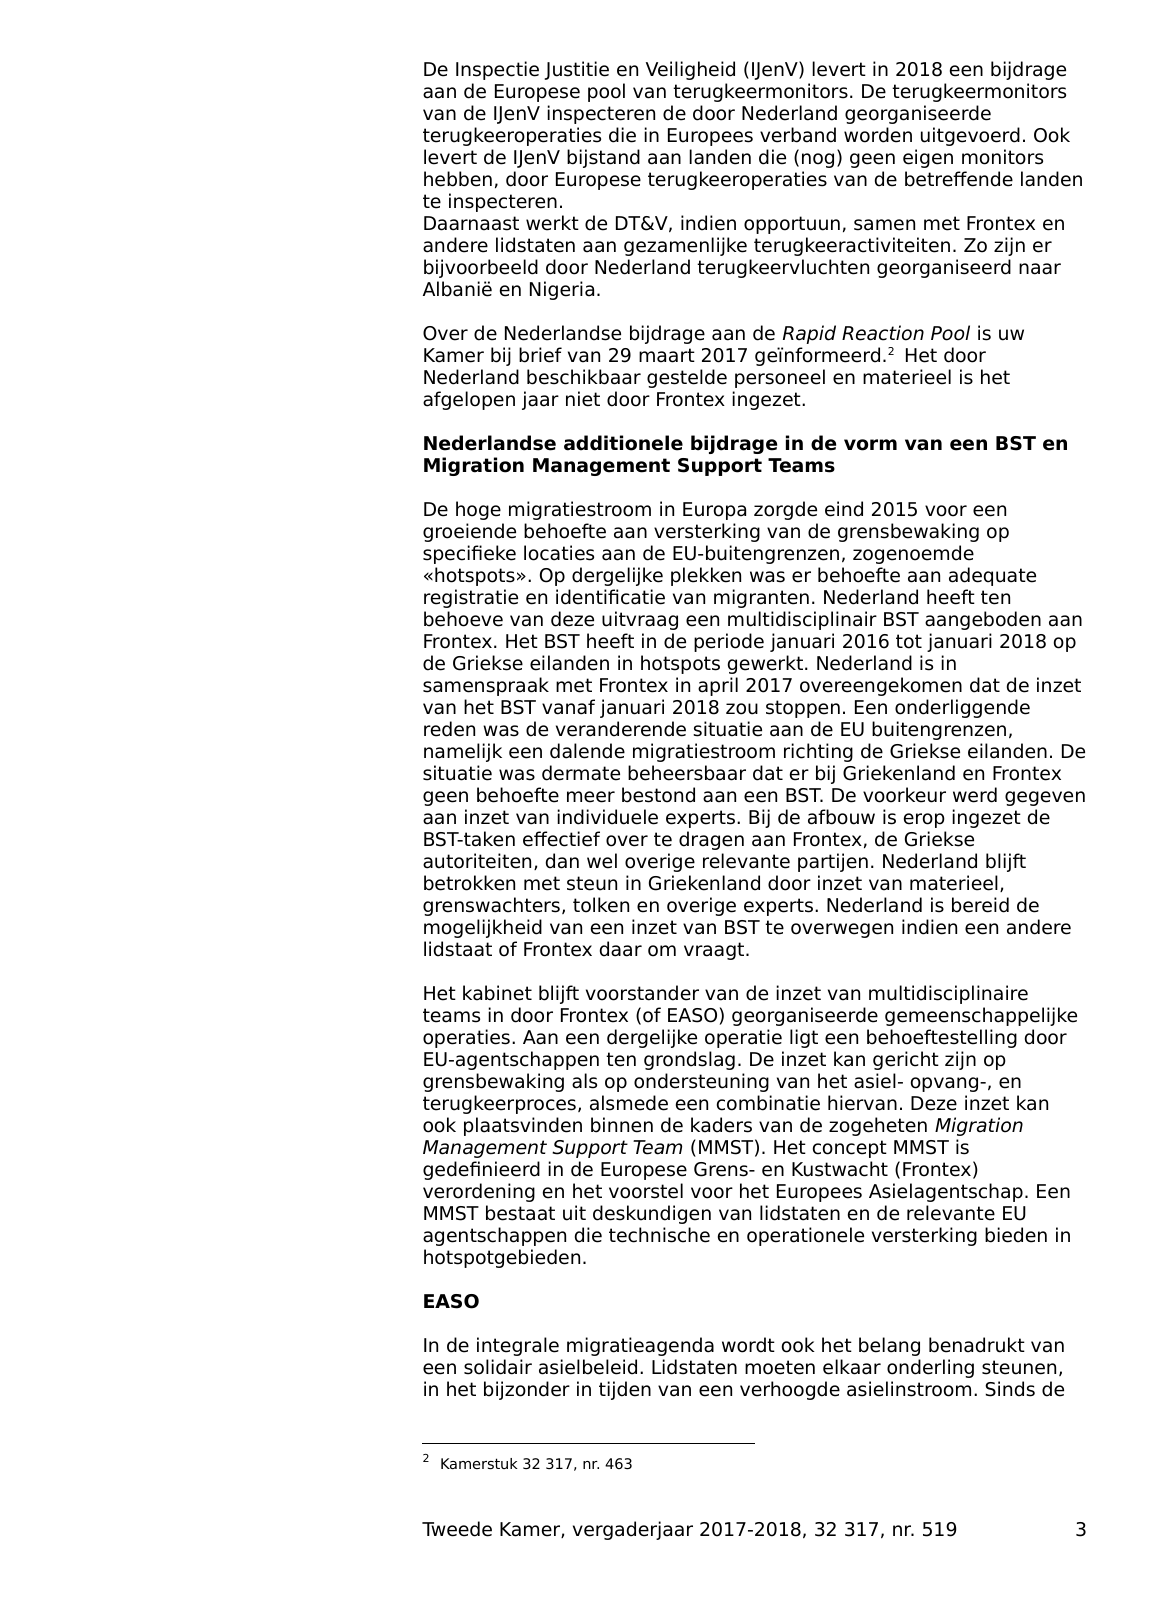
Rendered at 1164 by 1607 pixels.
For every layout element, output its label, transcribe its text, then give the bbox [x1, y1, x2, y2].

subtitle EASO [422, 1291, 1087, 1313]
text Het kabinet blijft voorstander van de inzet van multidisciplinaire teams in door Frontex (of EASO) georganiseerde gemeenschappelijke operaties. Aan een dergelijke operatie ligt een behoeftestelling door EU-agentschappen ten grondslag. De inzet kan gericht zijn op grensbewaking als op ondersteuning van het asiel- opvang-, en terugkeerproces, alsmede een combinatie hiervan. Deze inzet kan ook plaatsvinden binnen de kaders van de zogeheten Migration Management Support Team (MMST). Het concept MMST is gedefinieerd in de Europese Grens- en Kustwacht (Frontex) verordening en het voorstel voor het Europees Asielagentschap. Een MMST bestaat uit deskundigen van lidstaten en de relevante EU agentschappen die technische en operationele versterking bieden in hotspotgebieden. [422, 983, 1087, 1269]
subtitle Nederlandse additionele bijdrage in de vorm van een BST en Migration Management Support Teams [422, 433, 1087, 477]
text Kamerstuk 32 317, nr. 463 [422, 1452, 1087, 1474]
text Over de Nederlandse bijdrage aan de Rapid Reaction Pool is uw Kamer bij brief van 29 maart 2017 geïnformeerd. Het door Nederland beschikbaar gestelde personeel en materieel is het afgelopen jaar niet door Frontex ingezet. [422, 323, 1087, 411]
text In de integrale migratieagenda wordt ook het belang benadrukt van een solidair asielbeleid. Lidstaten moeten elkaar onderling steunen, in het bijzonder in tijden van een verhoogde asielinstroom. Sinds de [422, 1335, 1087, 1401]
text De Inspectie Justitie en Veiligheid (IJenV) levert in 2018 een bijdrage aan de Europese pool van terugkeermonitors. De terugkeermonitors van de IJenV inspecteren de door Nederland georganiseerde terugkeeroperaties die in Europees verband worden uitgevoerd. Ook levert de IJenV bijstand aan landen die (nog) geen eigen monitors hebben, door Europese terugkeeroperaties van de betreffende landen te inspecteren. [422, 59, 1087, 213]
text Daarnaast werkt de DT&V, indien opportuun, samen met Frontex en andere lidstaten aan gezamenlijke terugkeeractiviteiten. Zo zijn er bijvoorbeeld door Nederland terugkeervluchten georganiseerd naar Albanië en Nigeria. [422, 213, 1087, 301]
text De hoge migratiestroom in Europa zorgde eind 2015 voor een groeiende behoefte aan versterking van de grensbewaking op specifieke locaties aan de EU-buitengrenzen, zogenoemde «hotspots». Op dergelijke plekken was er behoefte aan adequate registratie en identificatie van migranten. Nederland heeft ten behoeve van deze uitvraag een multidisciplinair BST aangeboden aan Frontex. Het BST heeft in de periode januari 2016 tot januari 2018 op de Griekse eilanden in hotspots gewerkt. Nederland is in samenspraak met Frontex in april 2017 overeengekomen dat de inzet van het BST vanaf januari 2018 zou stoppen. Een onderliggende reden was de veranderende situatie aan de EU buitengrenzen, namelijk een dalende migratiestroom richting de Griekse eilanden. De situatie was dermate beheersbaar dat er bij Griekenland en Frontex geen behoefte meer bestond aan een BST. De voorkeur werd gegeven aan inzet van individuele experts. Bij de afbouw is erop ingezet de BST-taken effectief over te dragen aan Frontex, de Griekse autoriteiten, dan wel overige relevante partijen. Nederland blijft betrokken met steun in Griekenland door inzet van materieel, grenswachters, tolken en overige experts. Nederland is bereid de mogelijkheid van een inzet van BST te overwegen indien een andere lidstaat of Frontex daar om vraagt. [422, 499, 1087, 961]
